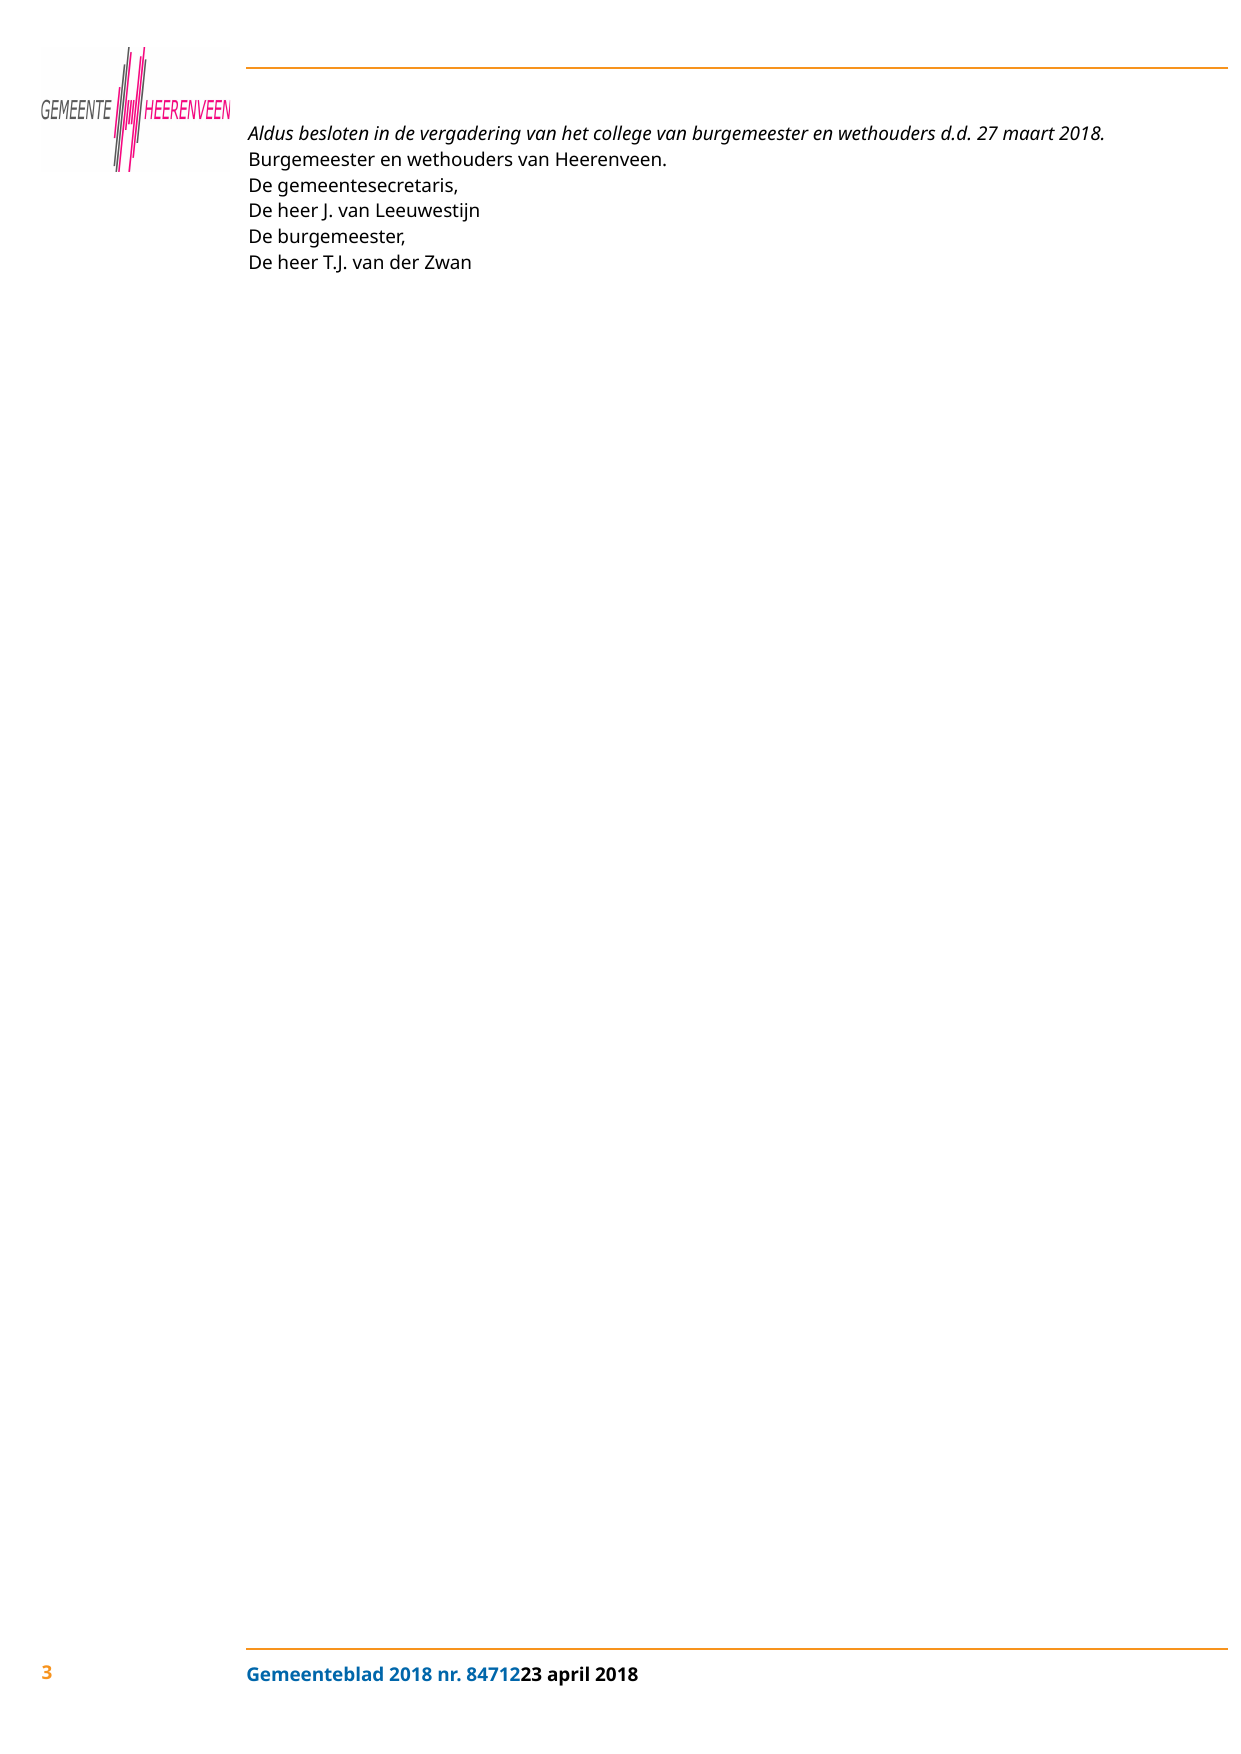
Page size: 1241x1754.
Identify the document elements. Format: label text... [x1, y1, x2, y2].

text Aldus besloten in de vergadering van het college van burgemeester en wethouders d.d. 27 maart 2018. [248, 121, 1152, 146]
text De heer T.J. van der Zwan [248, 249, 1152, 275]
text De gemeentesecretaris, [248, 172, 1152, 198]
text De burgemeester, [248, 223, 1152, 249]
text Burgemeester en wethouders van Heerenveen. [248, 146, 1152, 172]
text De heer J. van Leeuwestijn [248, 198, 1152, 223]
picture [41, 47, 231, 172]
